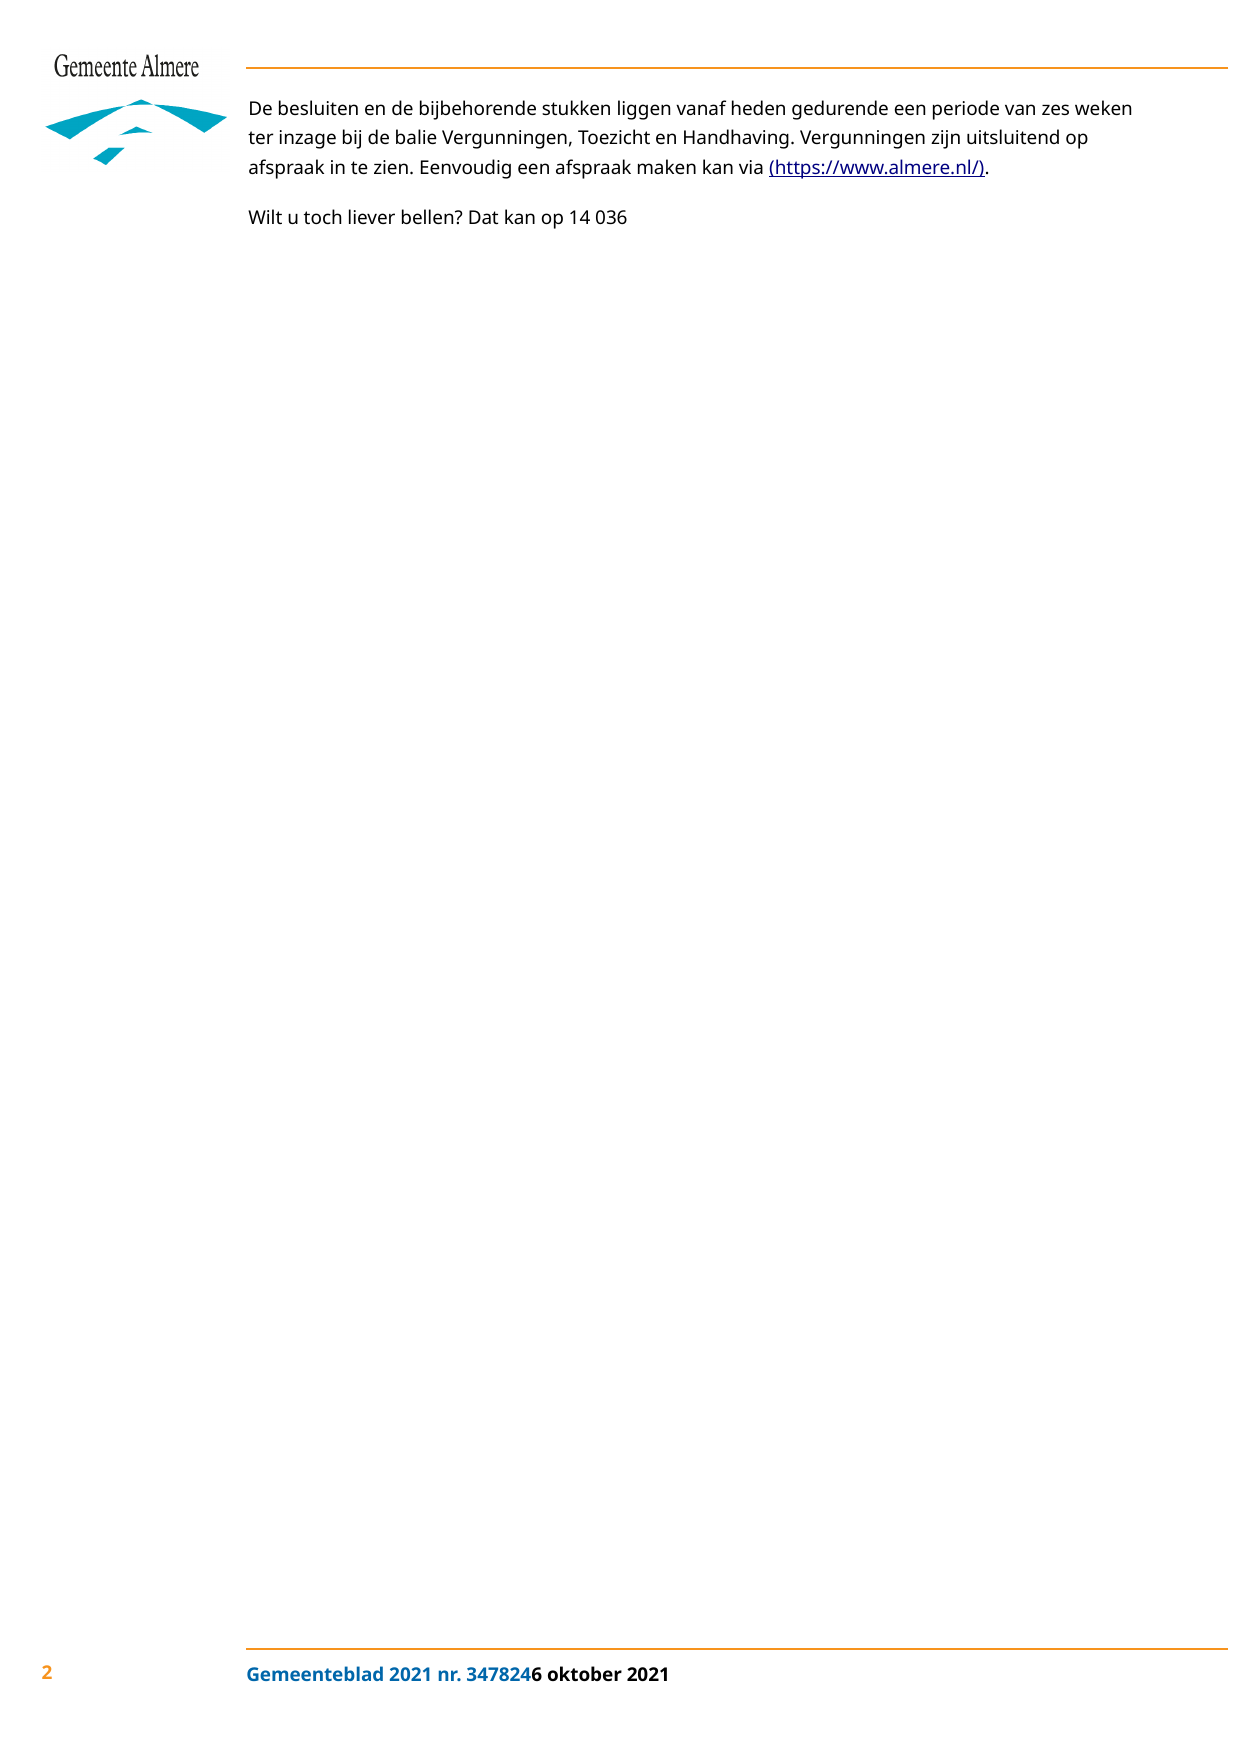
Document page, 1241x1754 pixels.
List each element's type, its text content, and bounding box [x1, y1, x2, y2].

picture [41, 47, 231, 172]
text Wilt u toch liever bellen? Dat kan op 14 036 [248, 204, 1152, 230]
text De besluiten en de bijbehorende stukken liggen vanaf heden gedurende een periode van zes weken ter inzage bij de balie Vergunningen, Toezicht en Handhaving. Vergunningen zijn uitsluitend op afspraak in te zien. Eenvoudig een afspraak maken kan via (https://www.almere.nl/). [248, 95, 1152, 180]
